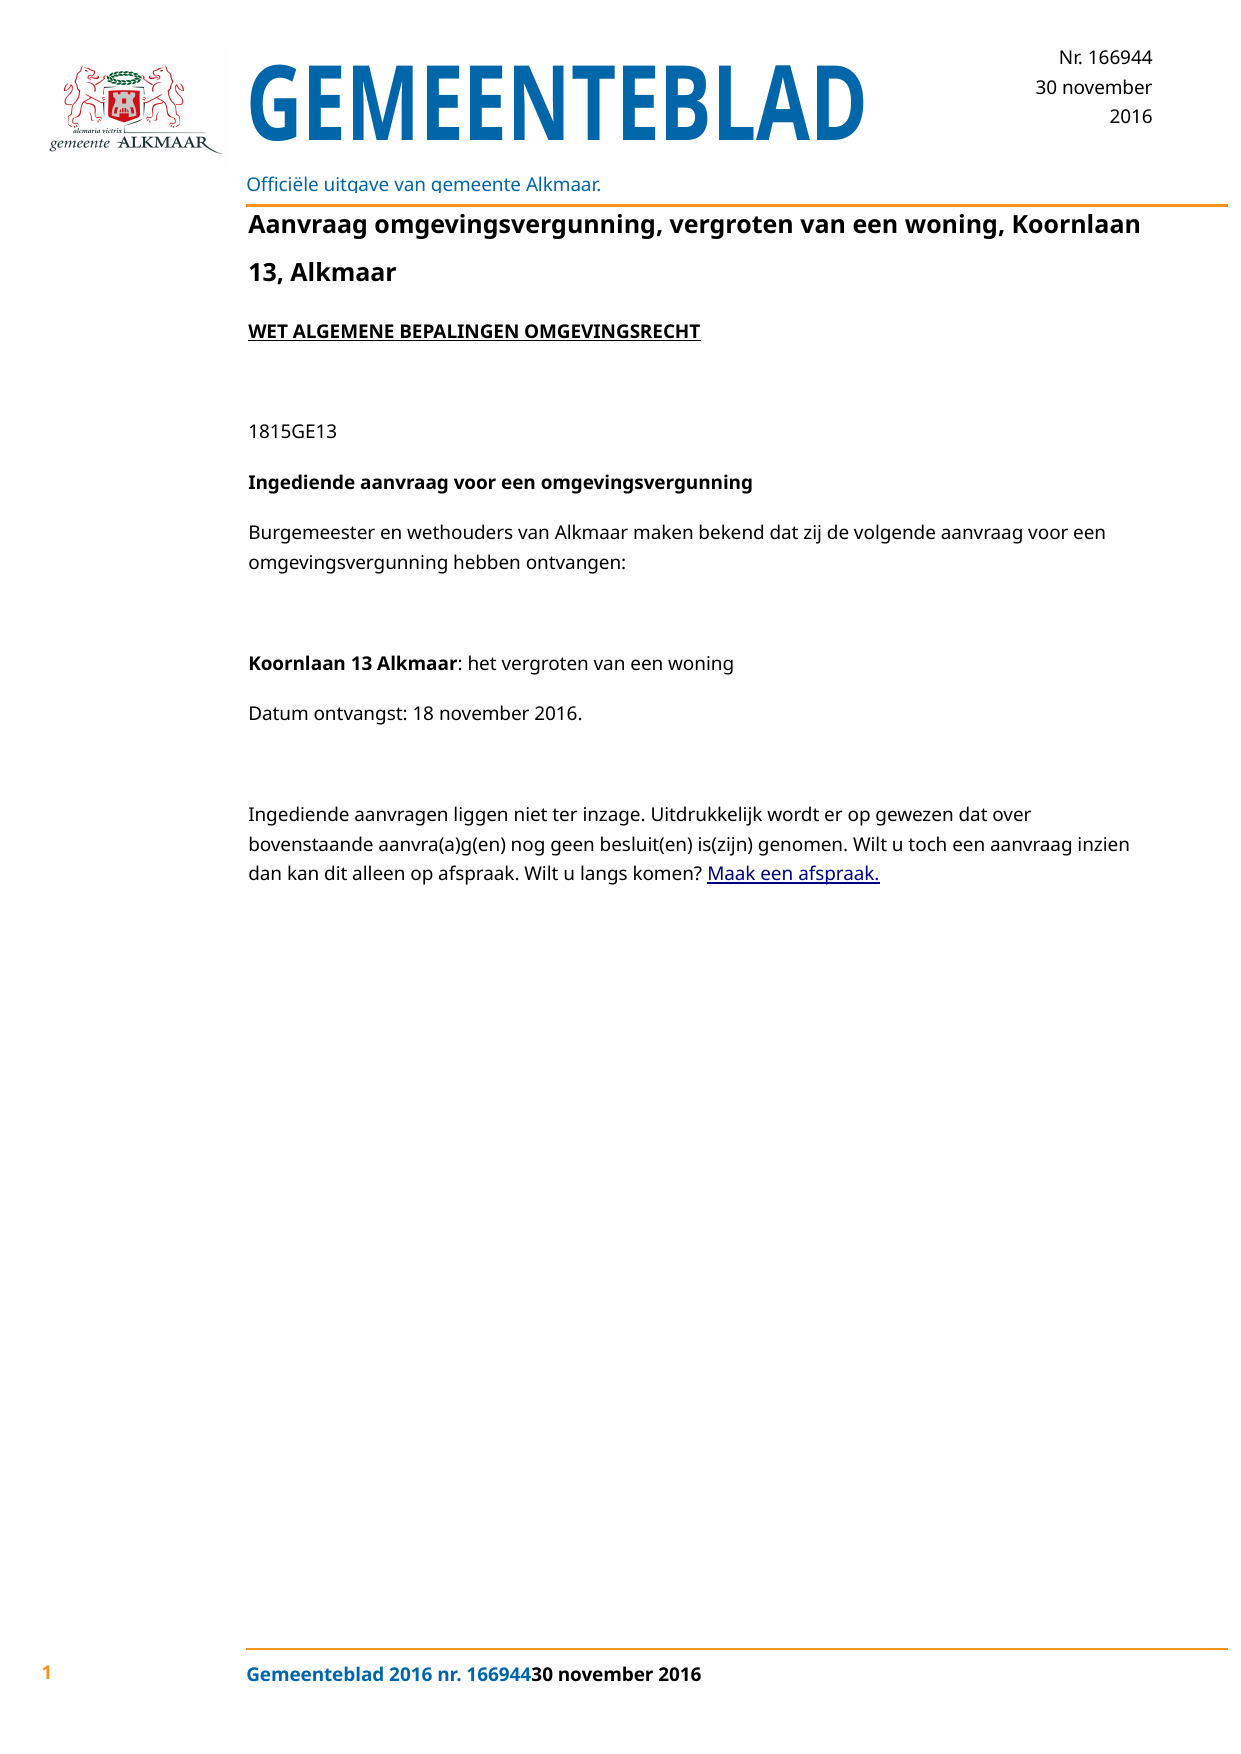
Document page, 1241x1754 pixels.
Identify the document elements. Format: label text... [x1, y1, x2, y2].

text WET ALGEMENE BEPALINGEN OMGEVINGSRECHT [248, 318, 1152, 344]
text 1815GE13 [248, 419, 1152, 444]
text Ingediende aanvraag voor een omgevingsvergunning [248, 469, 1152, 495]
text Koornlaan 13 Alkmaar: het vergroten van een woning [248, 650, 1152, 676]
text Burgemeester en wethouders van Alkmaar maken bekend dat zij de volgende aanvraag voor een omgevingsvergunning hebben ontvangen: [248, 519, 1152, 575]
text Datum ontvangst: 18 november 2016. [248, 700, 1152, 726]
text Aanvraag omgevingsvergunning, vergroten van een woning, Koornlaan 13, Alkmaar [248, 207, 1152, 288]
picture [41, 47, 231, 172]
text Ingediende aanvragen liggen niet ter inzage. Uitdrukkelijk wordt er op gewezen dat over bovenstaande aanvra(a)g(en) nog geen besluit(en) is(zijn) genomen. Wilt u toch een aanvraag inzien dan kan dit alleen op afspraak. Wilt u langs komen? Maak een afspraak. [248, 801, 1152, 886]
